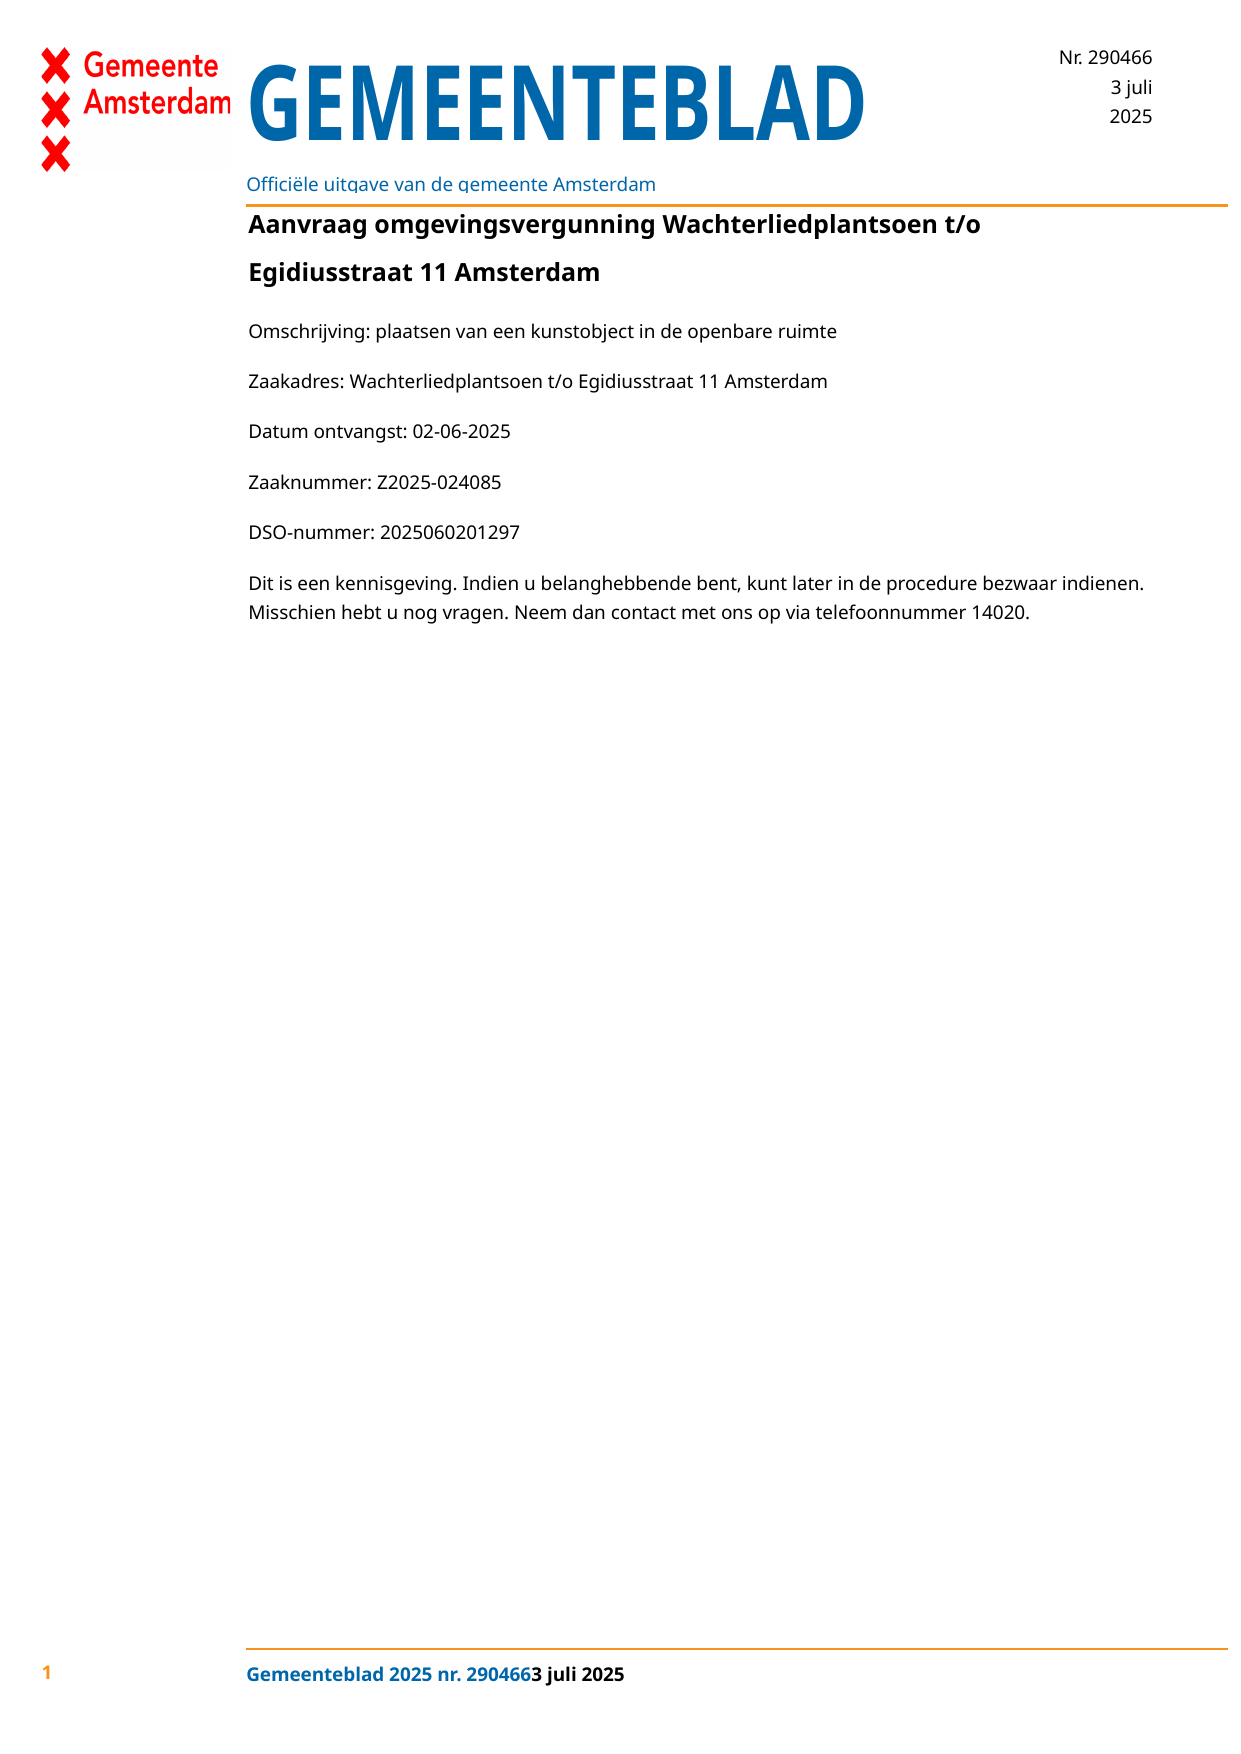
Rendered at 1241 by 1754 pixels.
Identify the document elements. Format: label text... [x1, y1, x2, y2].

text Zaaknummer: Z2025-024085 [248, 469, 1152, 495]
text DSO-nummer: 2025060201297 [248, 519, 1152, 545]
text Omschrijving: plaatsen van een kunstobject in de openbare ruimte [248, 318, 1152, 344]
text Dit is een kennisgeving. Indien u belanghebbende bent, kunt later in de procedure bezwaar indienen. Misschien hebt u nog vragen. Neem dan contact met ons op via telefoonnummer 14020. [248, 570, 1152, 625]
text Zaakadres: Wachterliedplantsoen t/o Egidiusstraat 11 Amsterdam [248, 368, 1152, 394]
picture [41, 47, 231, 172]
text Aanvraag omgevingsvergunning Wachterliedplantsoen t/o Egidiusstraat 11 Amsterdam [248, 207, 1152, 288]
text Datum ontvangst: 02-06-2025 [248, 419, 1152, 444]
